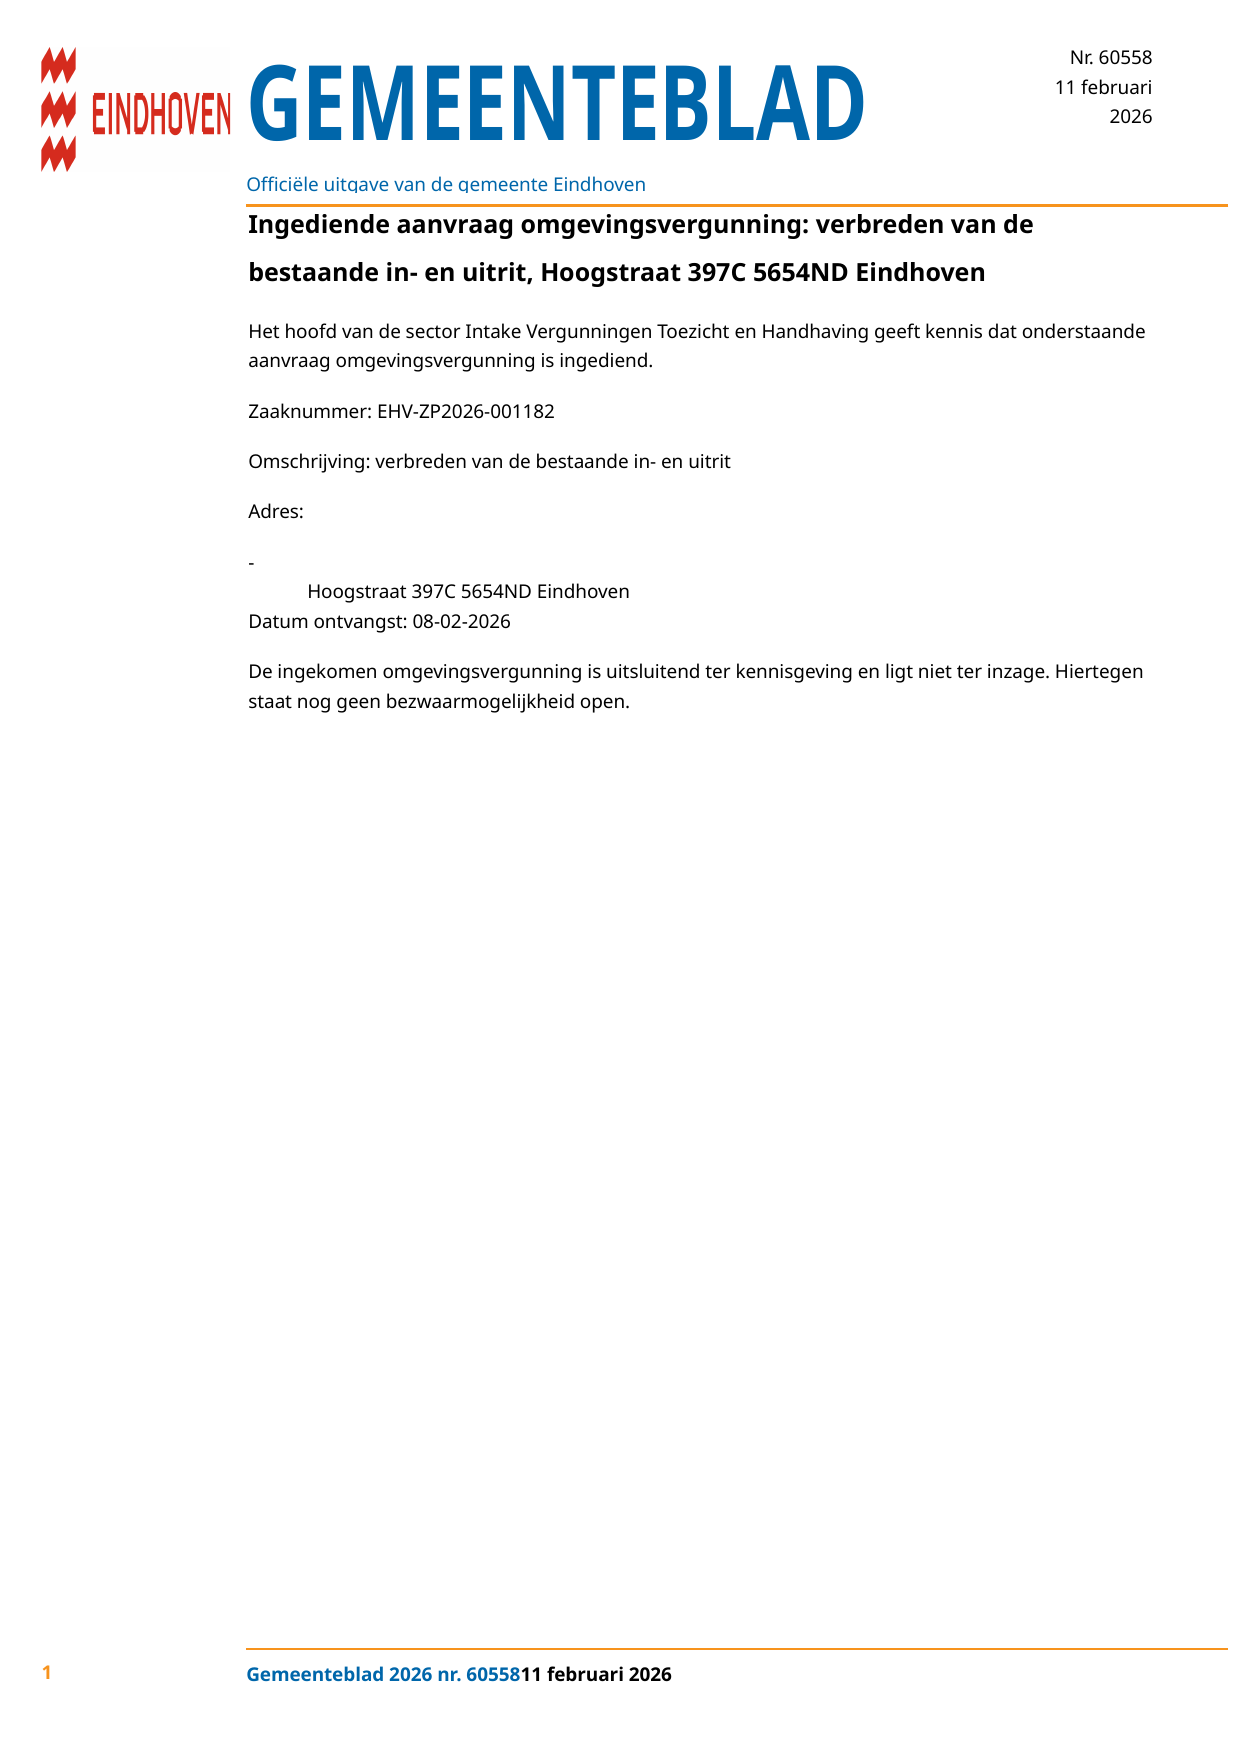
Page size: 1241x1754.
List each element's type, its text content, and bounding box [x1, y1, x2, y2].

text Datum ontvangst: 08-02-2026 [248, 608, 1152, 634]
text Het hoofd van de sector Intake Vergunningen Toezicht en Handhaving geeft kennis dat onderstaande aanvraag omgevingsvergunning is ingediend. [248, 318, 1152, 373]
text Ingediende aanvraag omgevingsvergunning: verbreden van de bestaande in- en uitrit, Hoogstraat 397C 5654ND Eindhoven [248, 207, 1152, 288]
picture [41, 47, 231, 172]
text Adres: [248, 499, 1152, 524]
list Hoogstraat 397C 5654ND Eindhoven [248, 579, 1152, 604]
text Zaaknummer: EHV-ZP2026-001182 [248, 398, 1152, 424]
text De ingekomen omgevingsvergunning is uitsluitend ter kennisgeving en ligt niet ter inzage. Hiertegen staat nog geen bezwaarmogelijkheid open. [248, 659, 1152, 714]
text Omschrijving: verbreden van de bestaande in- en uitrit [248, 448, 1152, 474]
